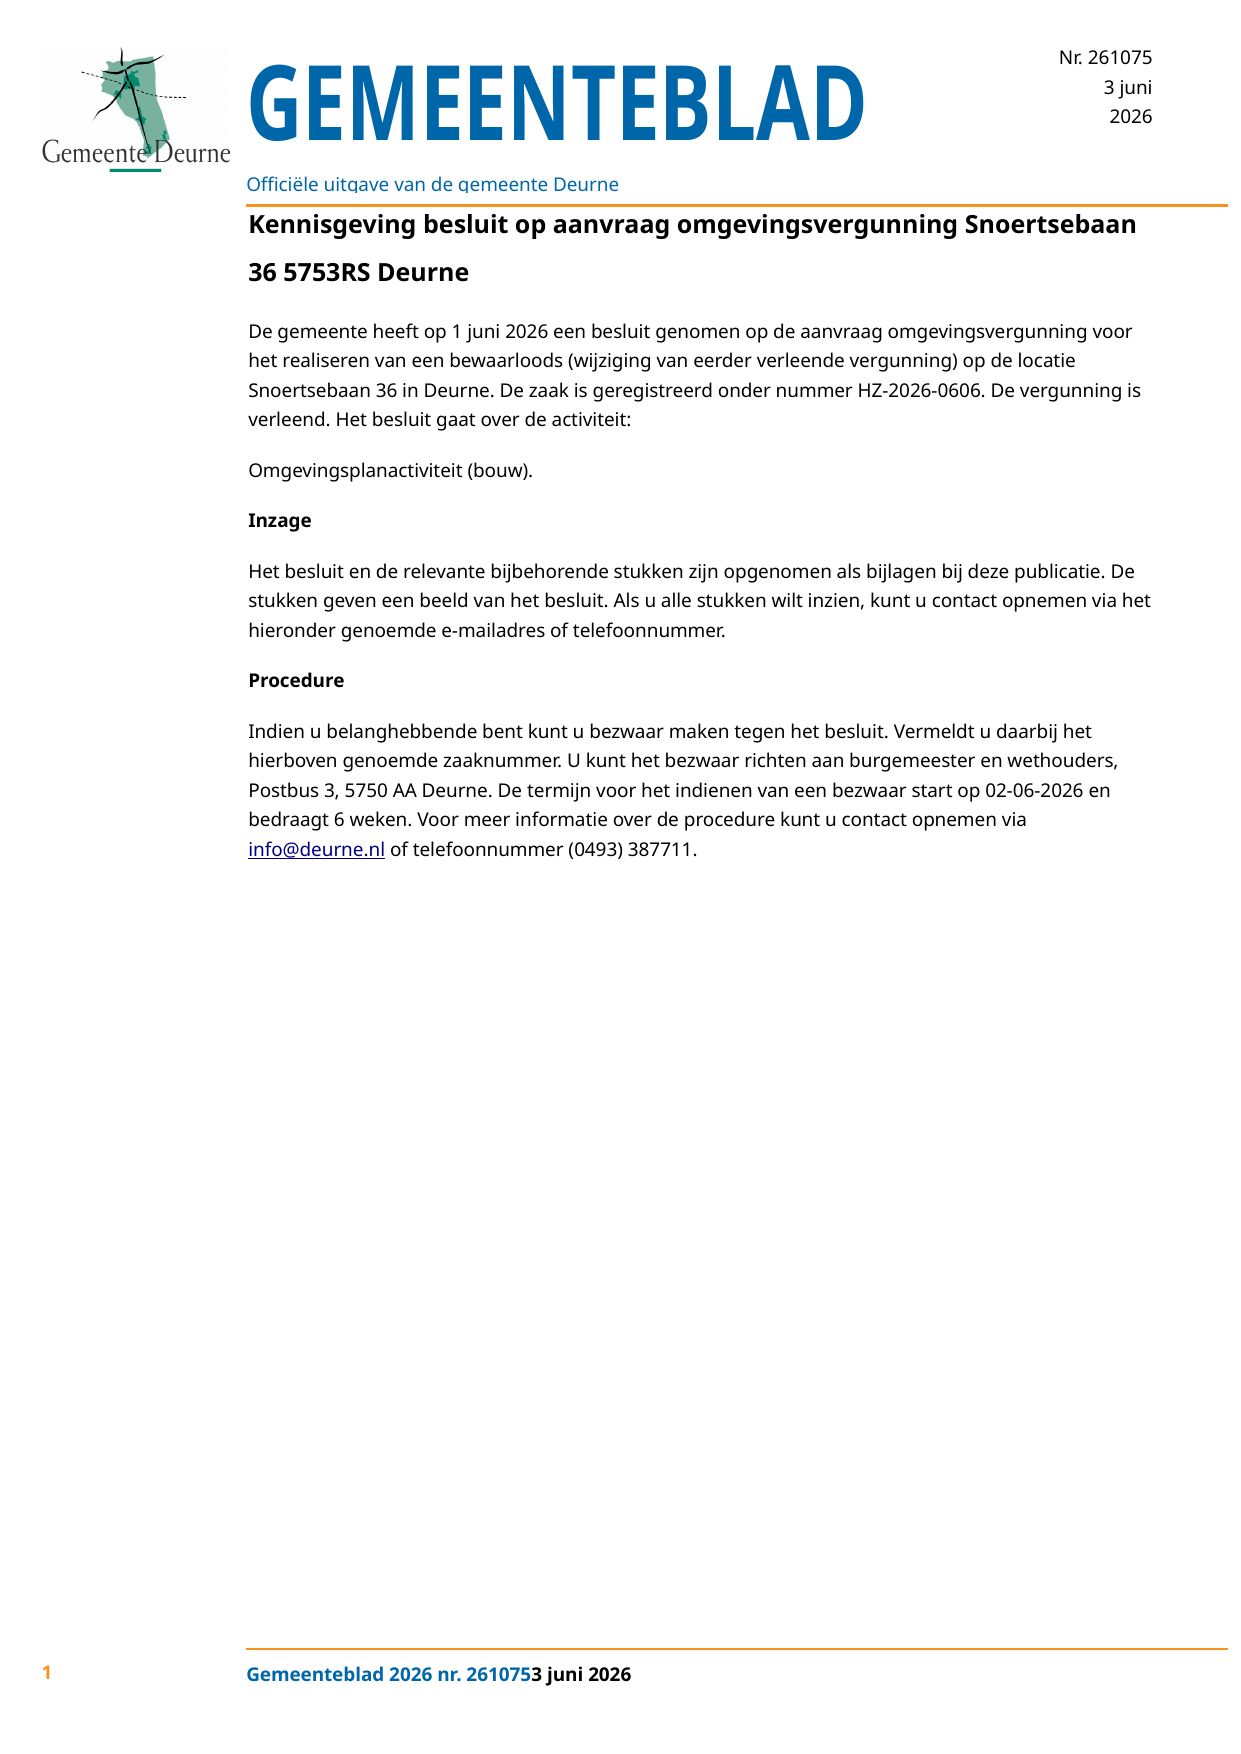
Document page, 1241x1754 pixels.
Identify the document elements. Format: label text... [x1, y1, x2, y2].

picture [41, 47, 231, 172]
text De gemeente heeft op 1 juni 2026 een besluit genomen op de aanvraag omgevingsvergunning voor het realiseren van een bewaarloods (wijziging van eerder verleende vergunning) op de locatie Snoertsebaan 36 in Deurne. De zaak is geregistreerd onder nummer HZ-2026-0606. De vergunning is verleend. Het besluit gaat over de activiteit: [248, 318, 1152, 432]
text Inzage [248, 507, 1152, 533]
text Procedure [248, 667, 1152, 693]
text Het besluit en de relevante bijbehorende stukken zijn opgenomen als bijlagen bij deze publicatie. De stukken geven een beeld van het besluit. Als u alle stukken wilt inzien, kunt u contact opnemen via het hieronder genoemde e-mailadres of telefoonnummer. [248, 558, 1152, 643]
text Omgevingsplanactiviteit (bouw). [248, 457, 1152, 483]
text Indien u belanghebbende bent kunt u bezwaar maken tegen het besluit. Vermeldt u daarbij het hierboven genoemde zaaknummer. U kunt het bezwaar richten aan burgemeester en wethouders, Postbus 3, 5750 AA Deurne. De termijn voor het indienen van een bezwaar start op 02-06-2026 en bedraagt 6 weken. Voor meer informatie over de procedure kunt u contact opnemen via info@deurne.nl of telefoonnummer (0493) 387711. [248, 718, 1152, 862]
text Kennisgeving besluit op aanvraag omgevingsvergunning Snoertsebaan 36 5753RS Deurne [248, 207, 1152, 288]
